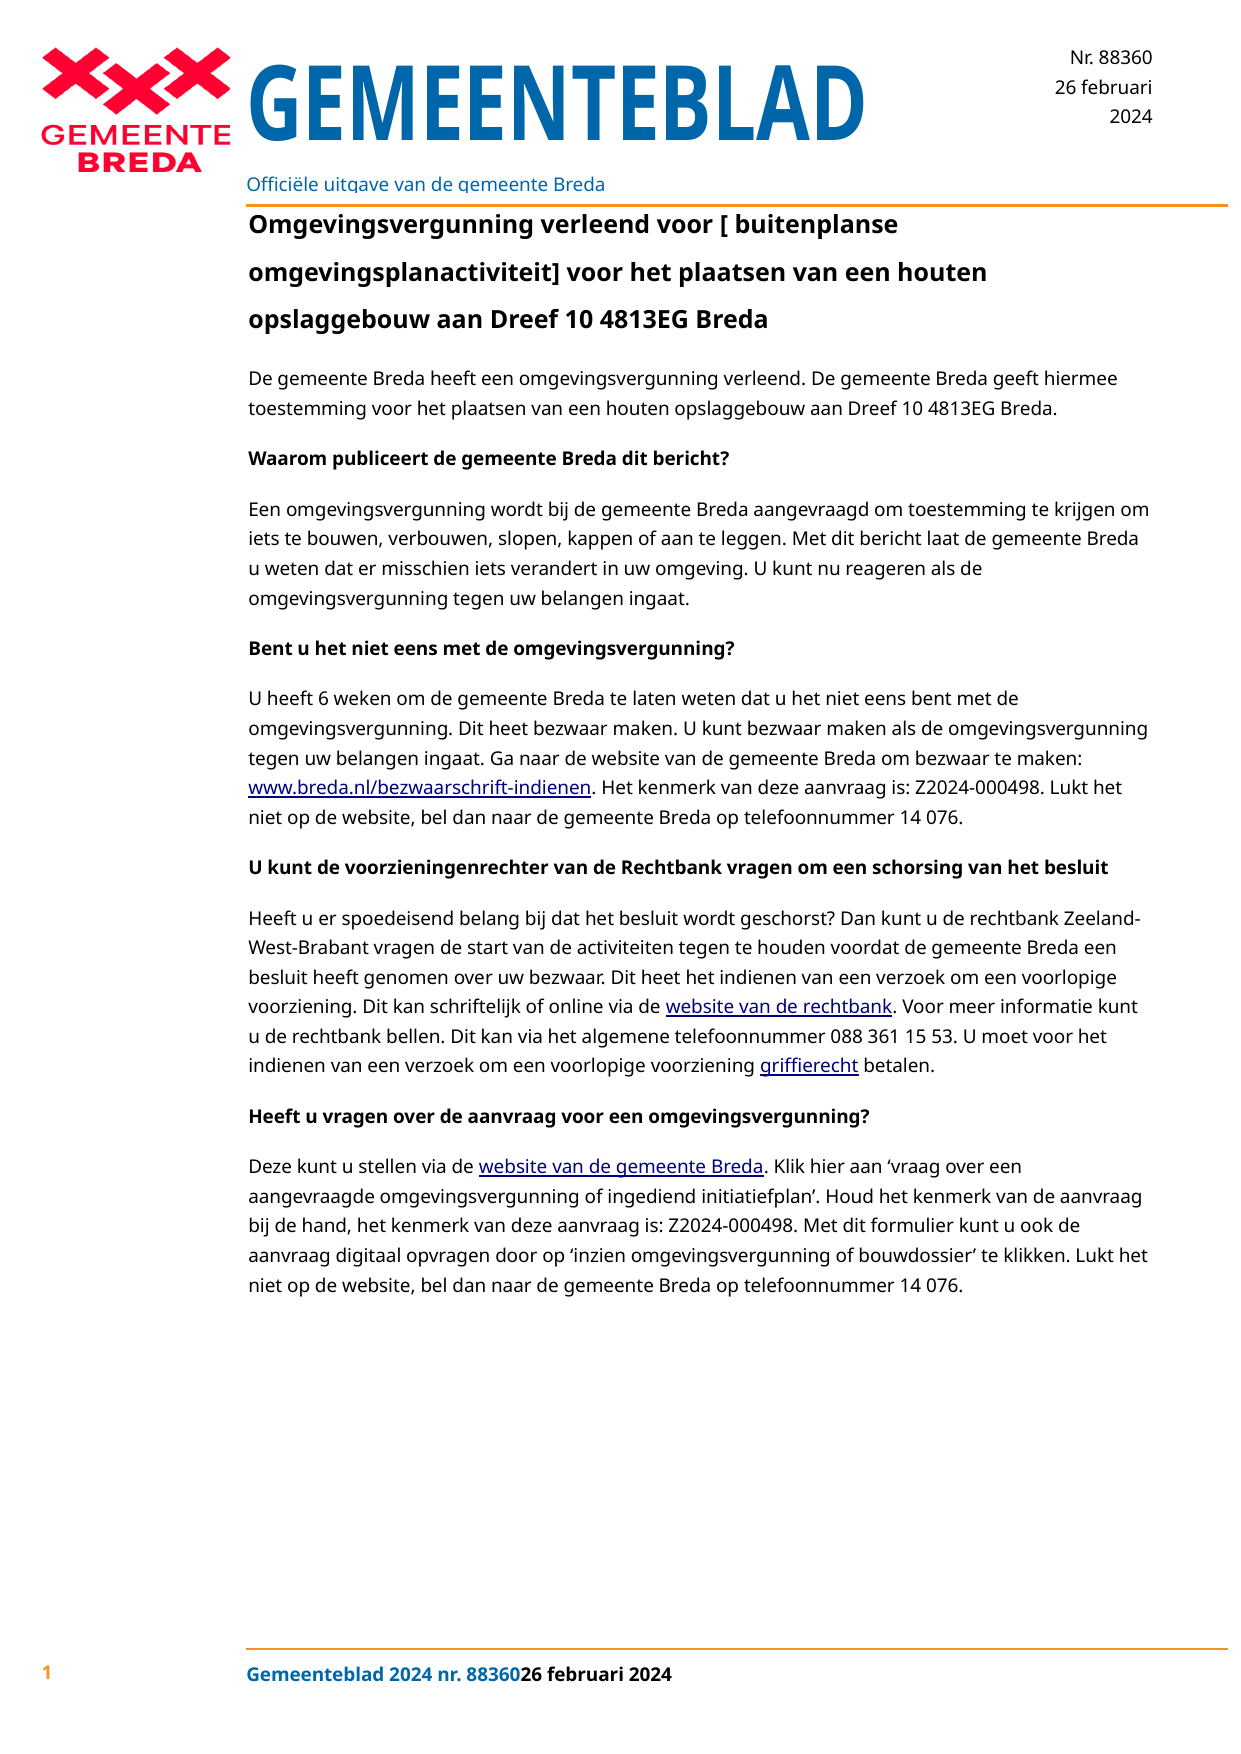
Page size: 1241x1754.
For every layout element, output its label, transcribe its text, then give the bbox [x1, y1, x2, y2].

text Waarom publiceert de gemeente Breda dit bericht? [248, 446, 1152, 471]
picture [41, 47, 231, 172]
text Heeft u er spoedeisend belang bij dat het besluit wordt geschorst? Dan kunt u de rechtbank Zeeland-West-Brabant vragen de start van de activiteiten tegen te houden voordat de gemeente Breda een besluit heeft genomen over uw bezwaar. Dit heet het indienen van een verzoek om een voorlopige voorziening. Dit kan schriftelijk of online via de website van de rechtbank. Voor meer informatie kunt u de rechtbank bellen. Dit kan via het algemene telefoonnummer 088 361 15 53. U moet voor het indienen van een verzoek om een voorlopige voorziening griffierecht betalen. [248, 905, 1152, 1078]
text Deze kunt u stellen via de website van de gemeente Breda. Klik hier aan ‘vraag over een aangevraagde omgevingsvergunning of ingediend initiatiefplan’. Houd het kenmerk van de aanvraag bij de hand, het kenmerk van deze aanvraag is: Z2024-000498. Met dit formulier kunt u ook de aanvraag digitaal opvragen door op ‘inzien omgevingsvergunning of bouwdossier’ te klikken. Lukt het niet op de website, bel dan naar de gemeente Breda op telefoonnummer 14 076. [248, 1153, 1152, 1297]
text De gemeente Breda heeft een omgevingsvergunning verleend. De gemeente Breda geeft hiermee toestemming voor het plaatsen van een houten opslaggebouw aan Dreef 10 4813EG Breda. [248, 366, 1152, 421]
text Omgevingsvergunning verleend voor [ buitenplanse omgevingsplanactiviteit] voor het plaatsen van een houten opslaggebouw aan Dreef 10 4813EG Breda [248, 207, 1152, 336]
text Een omgevingsvergunning wordt bij de gemeente Breda aangevraagd om toestemming te krijgen om iets te bouwen, verbouwen, slopen, kappen of aan te leggen. Met dit bericht laat de gemeente Breda u weten dat er misschien iets verandert in uw omgeving. U kunt nu reageren als de omgevingsvergunning tegen uw belangen ingaat. [248, 496, 1152, 610]
text U kunt de voorzieningenrechter van de Rechtbank vragen om een schorsing van het besluit [248, 854, 1152, 880]
text U heeft 6 weken om de gemeente Breda te laten weten dat u het niet eens bent met de omgevingsvergunning. Dit heet bezwaar maken. U kunt bezwaar maken als de omgevingsvergunning tegen uw belangen ingaat. Ga naar de website van de gemeente Breda om bezwaar te maken: www.breda.nl/bezwaarschrift-indienen. Het kenmerk van deze aanvraag is: Z2024-000498. Lukt het niet op de website, bel dan naar de gemeente Breda op telefoonnummer 14 076. [248, 686, 1152, 829]
text Bent u het niet eens met de omgevingsvergunning? [248, 635, 1152, 661]
text Heeft u vragen over de aanvraag voor een omgevingsvergunning? [248, 1103, 1152, 1129]
